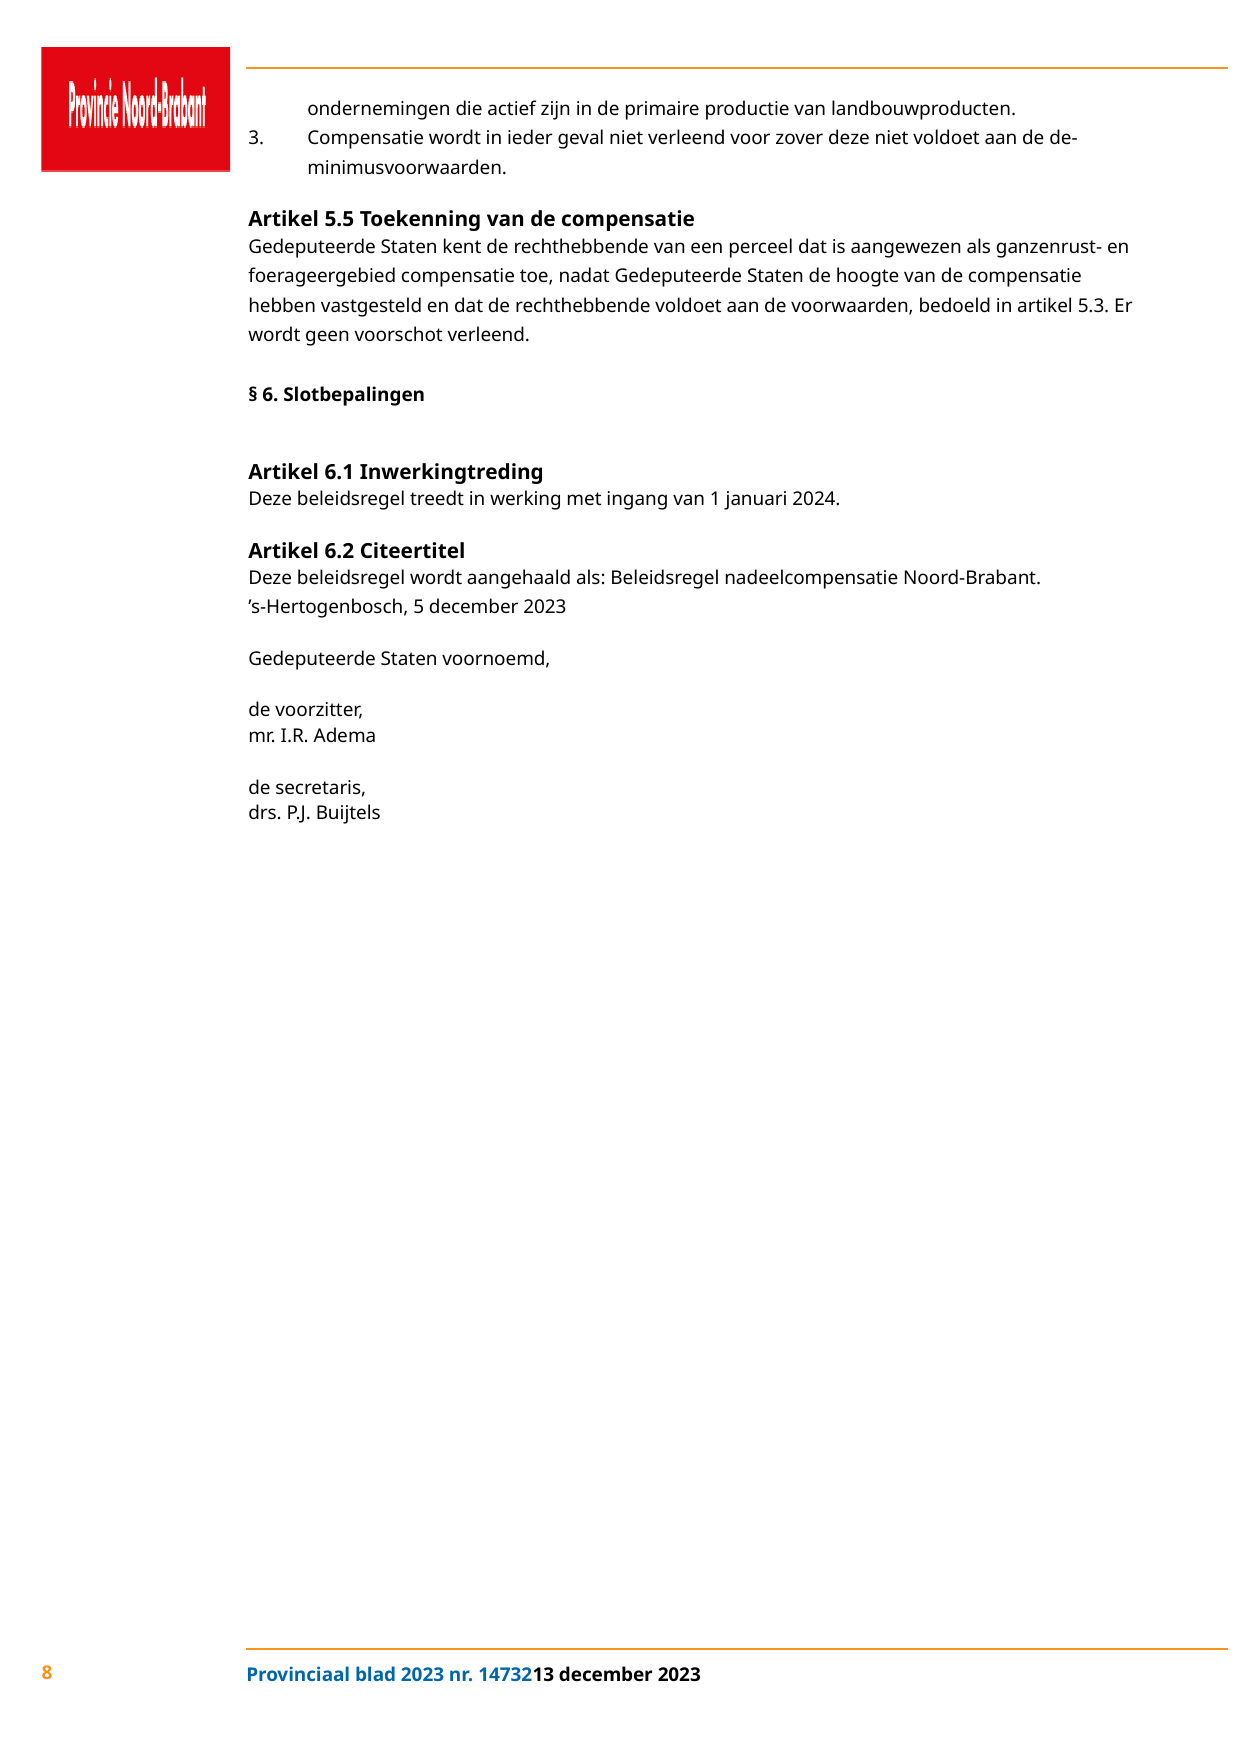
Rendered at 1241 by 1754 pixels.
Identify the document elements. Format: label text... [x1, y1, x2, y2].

text mr. I.R. Adema [248, 722, 1152, 748]
list Compensatie wordt in ieder geval niet verleend voor zover deze niet voldoet aan de de-minimusvoorwaarden. [248, 124, 1152, 180]
text Deze beleidsregel wordt aangehaald als: Beleidsregel nadeelcompensatie Noord-Brabant. [248, 564, 1152, 590]
text Artikel 6.2 Citeertitel [248, 536, 1152, 564]
text Artikel 6.1 Inwerkingtreding [248, 457, 1152, 485]
list ondernemingen die actief zijn in de primaire productie van landbouwproducten. [248, 95, 1152, 121]
text de voorzitter, [248, 697, 1152, 722]
text Gedeputeerde Staten voornoemd, [248, 645, 1152, 671]
text § 6. Slotbepalingen [248, 381, 1152, 406]
picture [41, 47, 231, 172]
text Deze beleidsregel treedt in werking met ingang van 1 januari 2024. [248, 485, 1152, 511]
text drs. P.J. Buijtels [248, 799, 1152, 825]
text Gedeputeerde Staten kent de rechthebbende van een perceel dat is aangewezen als ganzenrust- en foerageergebied compensatie toe, nadat Gedeputeerde Staten de hoogte van de compensatie hebben vastgesteld en dat de rechthebbende voldoet aan de voorwaarden, bedoeld in artikel 5.3. Er wordt geen voorschot verleend. [248, 233, 1152, 347]
text ’s-Hertogenbosch, 5 december 2023 [248, 594, 1152, 619]
text de secretaris, [248, 774, 1152, 799]
text Artikel 5.5 Toekenning van de compensatie [248, 204, 1152, 233]
